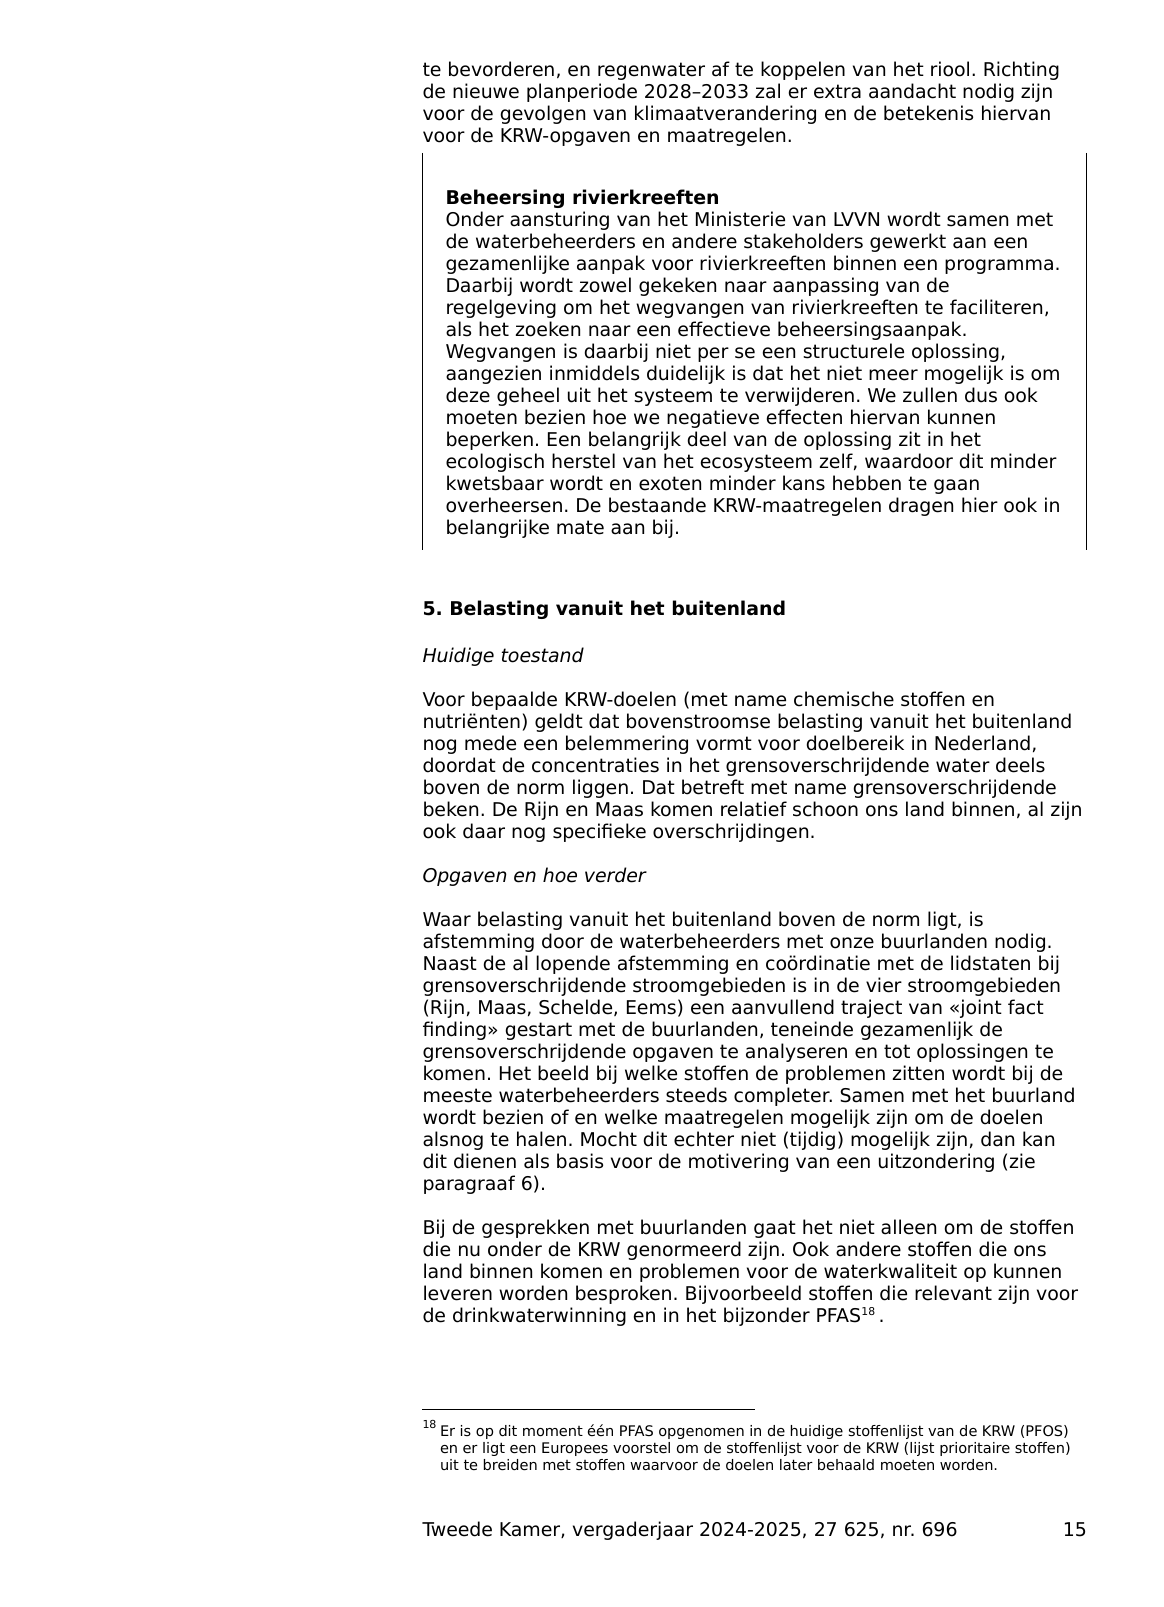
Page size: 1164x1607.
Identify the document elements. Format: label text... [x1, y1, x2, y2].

subtitle Huidige toestand [422, 645, 1087, 667]
text Bij de gesprekken met buurlanden gaat het niet alleen om de stoffen die nu onder de KRW genormeerd zijn. Ook andere stoffen die ons land binnen komen en problemen voor de waterkwaliteit op kunnen leveren worden besproken. Bijvoorbeeld stoffen die relevant zijn voor de drinkwaterwinning en in het bijzonder PFAS. [422, 1217, 1087, 1327]
text Er is op dit moment één PFAS opgenomen in de huidige stoffenlijst van de KRW (PFOS) en er ligt een Europees voorstel om de stoffenlijst voor de KRW (lijst prioritaire stoffen) uit te breiden met stoffen waarvoor de doelen later behaald moeten worden. [422, 1418, 1087, 1474]
text te bevorderen, en regenwater af te koppelen van het riool. Richting de nieuwe planperiode 2028–2033 zal er extra aandacht nodig zijn voor de gevolgen van klimaatverandering en de betekenis hiervan voor de KRW-opgaven en maatregelen. [422, 59, 1087, 147]
subtitle 5. Belasting vanuit het buitenland [422, 598, 1087, 620]
table_header Beheersing rivierkreeften Onder aansturing van het Ministerie van LVVN wordt samen met de waterbeheerders en andere stakeholders gewerkt aan een gezamenlijke aanpak voor rivierkreeften binnen een programma. Daarbij wordt zowel gekeken naar aanpassing van de regelgeving om het wegvangen van rivierkreeften te faciliteren, als het zoeken naar een effectieve beheersingsaanpak. Wegvangen is daarbij niet per se een structurele oplossing, aangezien inmiddels duidelijk is dat het niet meer mogelijk is om deze geheel uit het systeem te verwijderen. We zullen dus ook moeten bezien hoe we negatieve effecten hiervan kunnen beperken. Een belangrijk deel van de oplossing zit in het ecologisch herstel van het ecosysteem zelf, waardoor dit minder kwetsbaar wordt en exoten minder kans hebben te gaan overheersen. De bestaande KRW-maatregelen dragen hier ook in belangrijke mate aan bij. [423, 153, 1086, 550]
text Waar belasting vanuit het buitenland boven de norm ligt, is afstemming door de waterbeheerders met onze buurlanden nodig. Naast de al lopende afstemming en coördinatie met de lidstaten bij grensoverschrijdende stroomgebieden is in de vier stroomgebieden (Rijn, Maas, Schelde, Eems) een aanvullend traject van «joint fact finding» gestart met de buurlanden, teneinde gezamenlijk de grensoverschrijdende opgaven te analyseren en tot oplossingen te komen. Het beeld bij welke stoffen de problemen zitten wordt bij de meeste waterbeheerders steeds completer. Samen met het buurland wordt bezien of en welke maatregelen mogelijk zijn om de doelen alsnog te halen. Mocht dit echter niet (tijdig) mogelijk zijn, dan kan dit dienen als basis voor de motivering van een uitzondering (zie paragraaf 6). [422, 909, 1087, 1195]
subtitle Opgaven en hoe verder [422, 865, 1087, 887]
text Voor bepaalde KRW-doelen (met name chemische stoffen en nutriënten) geldt dat bovenstroomse belasting vanuit het buitenland nog mede een belemmering vormt voor doelbereik in Nederland, doordat de concentraties in het grensoverschrijdende water deels boven de norm liggen. Dat betreft met name grensoverschrijdende beken. De Rijn en Maas komen relatief schoon ons land binnen, al zijn ook daar nog specifieke overschrijdingen. [422, 689, 1087, 843]
